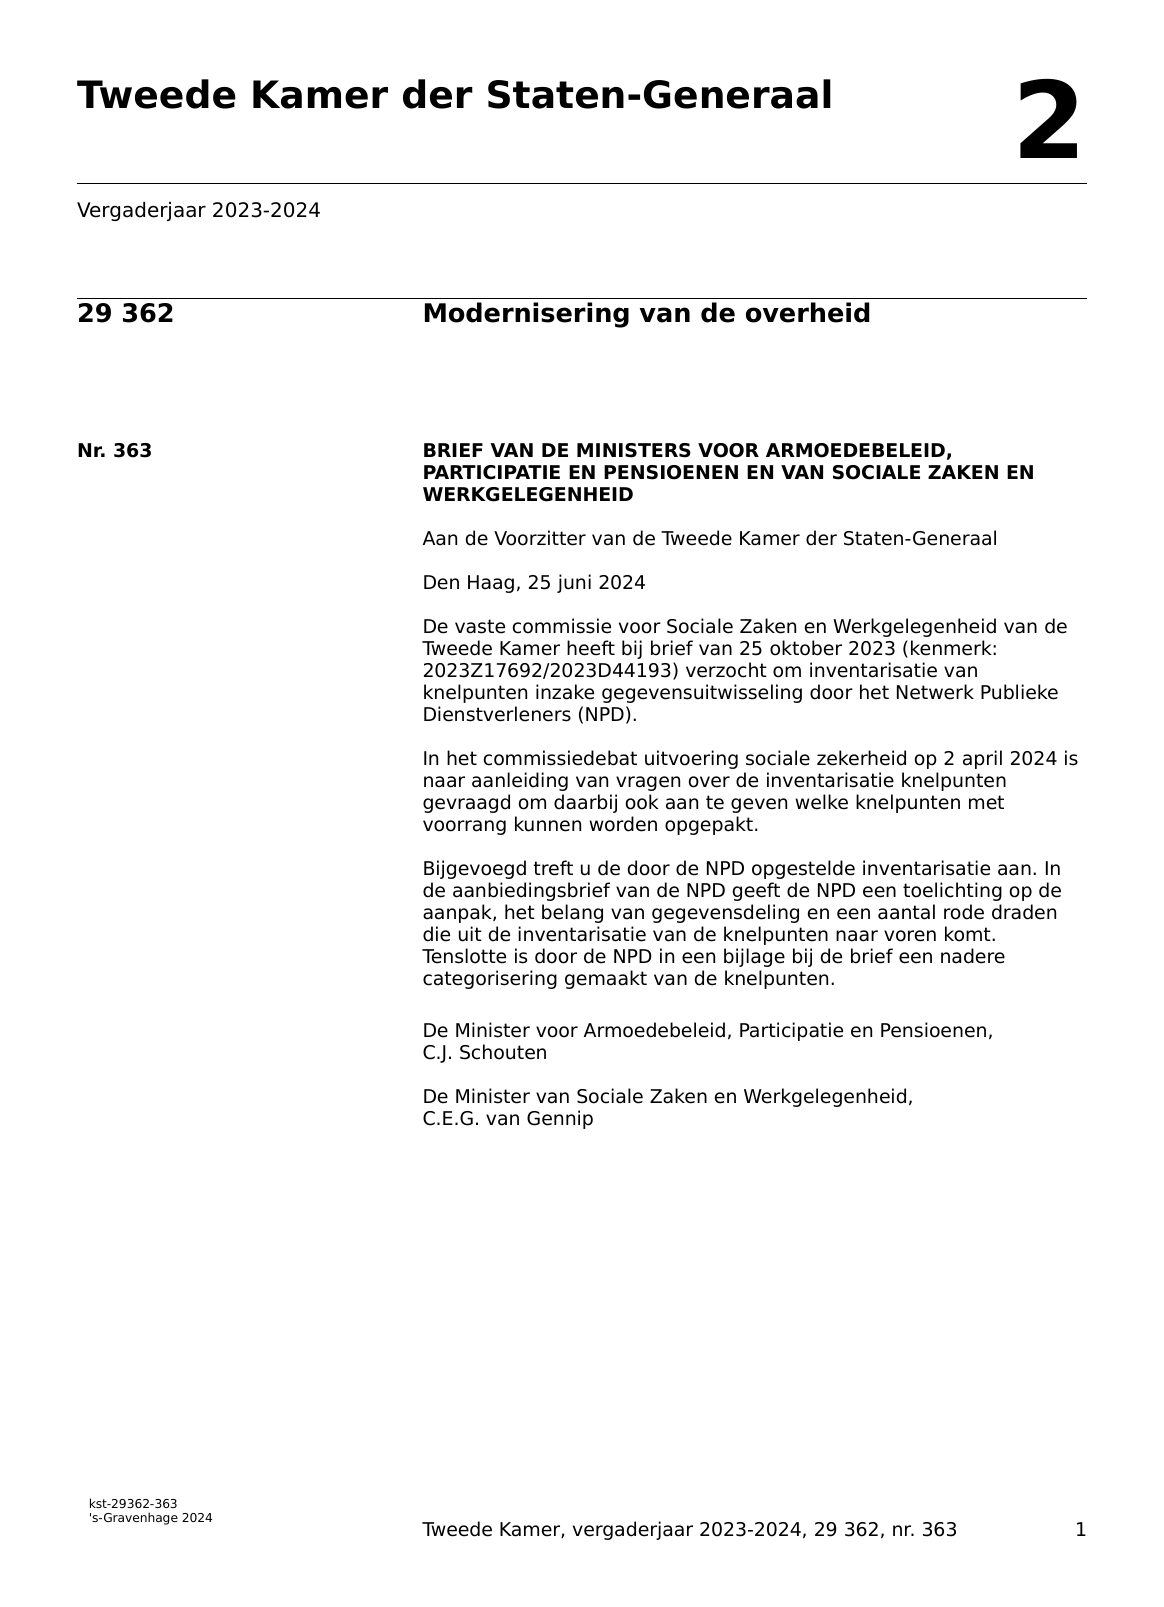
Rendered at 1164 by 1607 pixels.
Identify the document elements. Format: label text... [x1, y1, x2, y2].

text Den Haag, 25 juni 2024 [422, 572, 1087, 594]
text 's-Gravenhage 2024 [88, 1511, 323, 1525]
text In het commissiedebat uitvoering sociale zekerheid op 2 april 2024 is naar aanleiding van vragen over de inventarisatie knelpunten gevraagd om daarbij ook aan te geven welke knelpunten met voorrang kunnen worden opgepakt. [422, 748, 1087, 836]
text Aan de Voorzitter van de Tweede Kamer der Staten-Generaal [422, 528, 1087, 550]
text De vaste commissie voor Sociale Zaken en Werkgelegenheid van de Tweede Kamer heeft bij brief van 25 oktober 2023 (kenmerk: 2023Z17692/2023D44193) verzocht om inventarisatie van knelpunten inzake gegevensuitwisseling door het Netwerk Publieke Dienstverleners (NPD). [422, 616, 1087, 726]
table_header 2 [886, 59, 1087, 183]
table_cell Vergaderjaar 2023-2024 [77, 184, 1087, 298]
table_header Tweede Kamer der Staten-Generaal [77, 59, 886, 183]
text De Minister voor Armoedebeleid, Participatie en Pensioenen, C.J. Schouten [422, 1020, 1087, 1064]
subtitle Nr. 363 BRIEF VAN DE MINISTERS VOOR ARMOEDEBELEID, PARTICIPATIE EN PENSIOENEN EN VAN SOCIALE ZAKEN EN WERKGELEGENHEID [77, 440, 1087, 506]
text De Minister van Sociale Zaken en Werkgelegenheid, C.E.G. van Gennip [422, 1086, 1087, 1130]
text kst-29362-363 [88, 1497, 323, 1511]
text Bijgevoegd treft u de door de NPD opgestelde inventarisatie aan. In de aanbiedingsbrief van de NPD geeft de NPD een toelichting op de aanpak, het belang van gegevensdeling en een aantal rode draden die uit de inventarisatie van de knelpunten naar voren komt. Tenslotte is door de NPD in een bijlage bij de brief een nadere categorisering gemaakt van de knelpunten. [422, 858, 1087, 990]
subtitle 29 362 Modernisering van de overheid [77, 299, 1087, 329]
